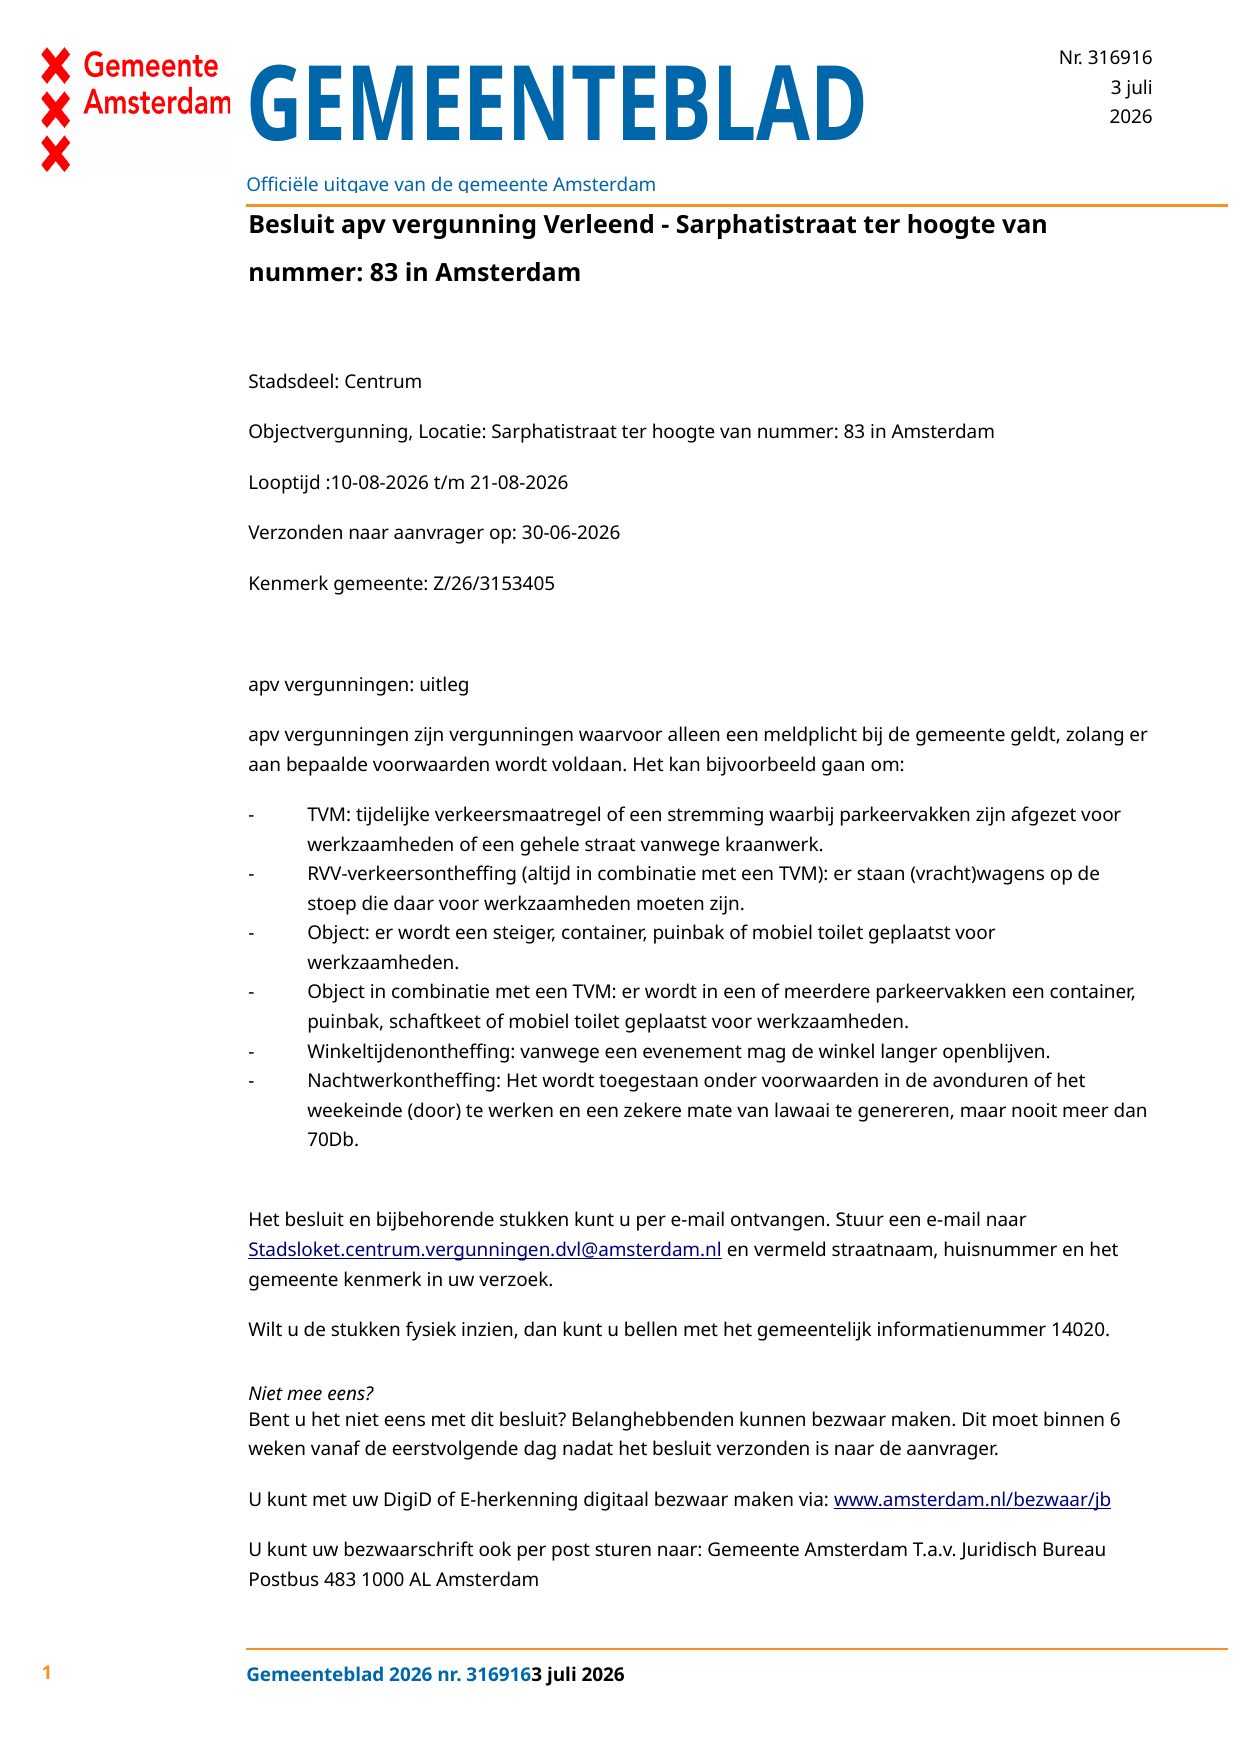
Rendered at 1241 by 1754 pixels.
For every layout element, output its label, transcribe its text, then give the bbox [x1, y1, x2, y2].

text apv vergunningen zijn vergunningen waarvoor alleen een meldplicht bij de gemeente geldt, zolang er aan bepaalde voorwaarden wordt voldaan. Het kan bijvoorbeeld gaan om: [248, 721, 1152, 777]
text U kunt met uw DigiD of E-herkenning digitaal bezwaar maken via: www.amsterdam.nl/bezwaar/jb [248, 1486, 1152, 1512]
text Bent u het niet eens met dit besluit? Belanghebbenden kunnen bezwaar maken. Dit moet binnen 6 weken vanaf de eerstvolgende dag nadat het besluit verzonden is naar de aanvrager. [248, 1406, 1152, 1461]
text Stadsdeel: Centrum [248, 368, 1152, 394]
text Wilt u de stukken fysiek inzien, dan kunt u bellen met het gemeentelijk informatienummer 14020. [248, 1316, 1152, 1342]
text Het besluit en bijbehorende stukken kunt u per e-mail ontvangen. Stuur een e-mail naar Stadsloket.centrum.vergunningen.dvl@amsterdam.nl en vermeld straatnaam, huisnummer en het gemeente kenmerk in uw verzoek. [248, 1207, 1152, 1292]
picture [41, 47, 231, 172]
text Niet mee eens? [248, 1380, 1152, 1406]
text Looptijd :10-08-2026 t/m 21-08-2026 [248, 469, 1152, 495]
text U kunt uw bezwaarschrift ook per post sturen naar: Gemeente Amsterdam T.a.v. Juridisch Bureau Postbus 483 1000 AL Amsterdam [248, 1536, 1152, 1592]
text Besluit apv vergunning Verleend - Sarphatistraat ter hoogte van nummer: 83 in Amsterdam [248, 207, 1152, 288]
list Winkeltijdenontheffing: vanwege een evenement mag de winkel langer openblijven. [248, 1038, 1152, 1064]
text apv vergunningen: uitleg [248, 671, 1152, 697]
text Kenmerk gemeente: Z/26/3153405 [248, 570, 1152, 596]
list Object in combinatie met een TVM: er wordt in een of meerdere parkeervakken een container, puinbak, schaftkeet of mobiel toilet geplaatst voor werkzaamheden. [248, 979, 1152, 1034]
text Objectvergunning, Locatie: Sarphatistraat ter hoogte van nummer: 83 in Amsterdam [248, 419, 1152, 444]
list Nachtwerkontheffing: Het wordt toegestaan onder voorwaarden in de avonduren of het weekeinde (door) te werken en een zekere mate van lawaai te genereren, maar nooit meer dan 70Db. [248, 1067, 1152, 1152]
list TVM: tijdelijke verkeersmaatregel of een stremming waarbij parkeervakken zijn afgezet voor werkzaamheden of een gehele straat vanwege kraanwerk. [248, 801, 1152, 857]
list Object: er wordt een steiger, container, puinbak of mobiel toilet geplaatst voor werkzaamheden. [248, 919, 1152, 975]
text Verzonden naar aanvrager op: 30-06-2026 [248, 519, 1152, 545]
list RVV-verkeersontheffing (altijd in combinatie met een TVM): er staan (vracht)wagens op de stoep die daar voor werkzaamheden moeten zijn. [248, 860, 1152, 916]
